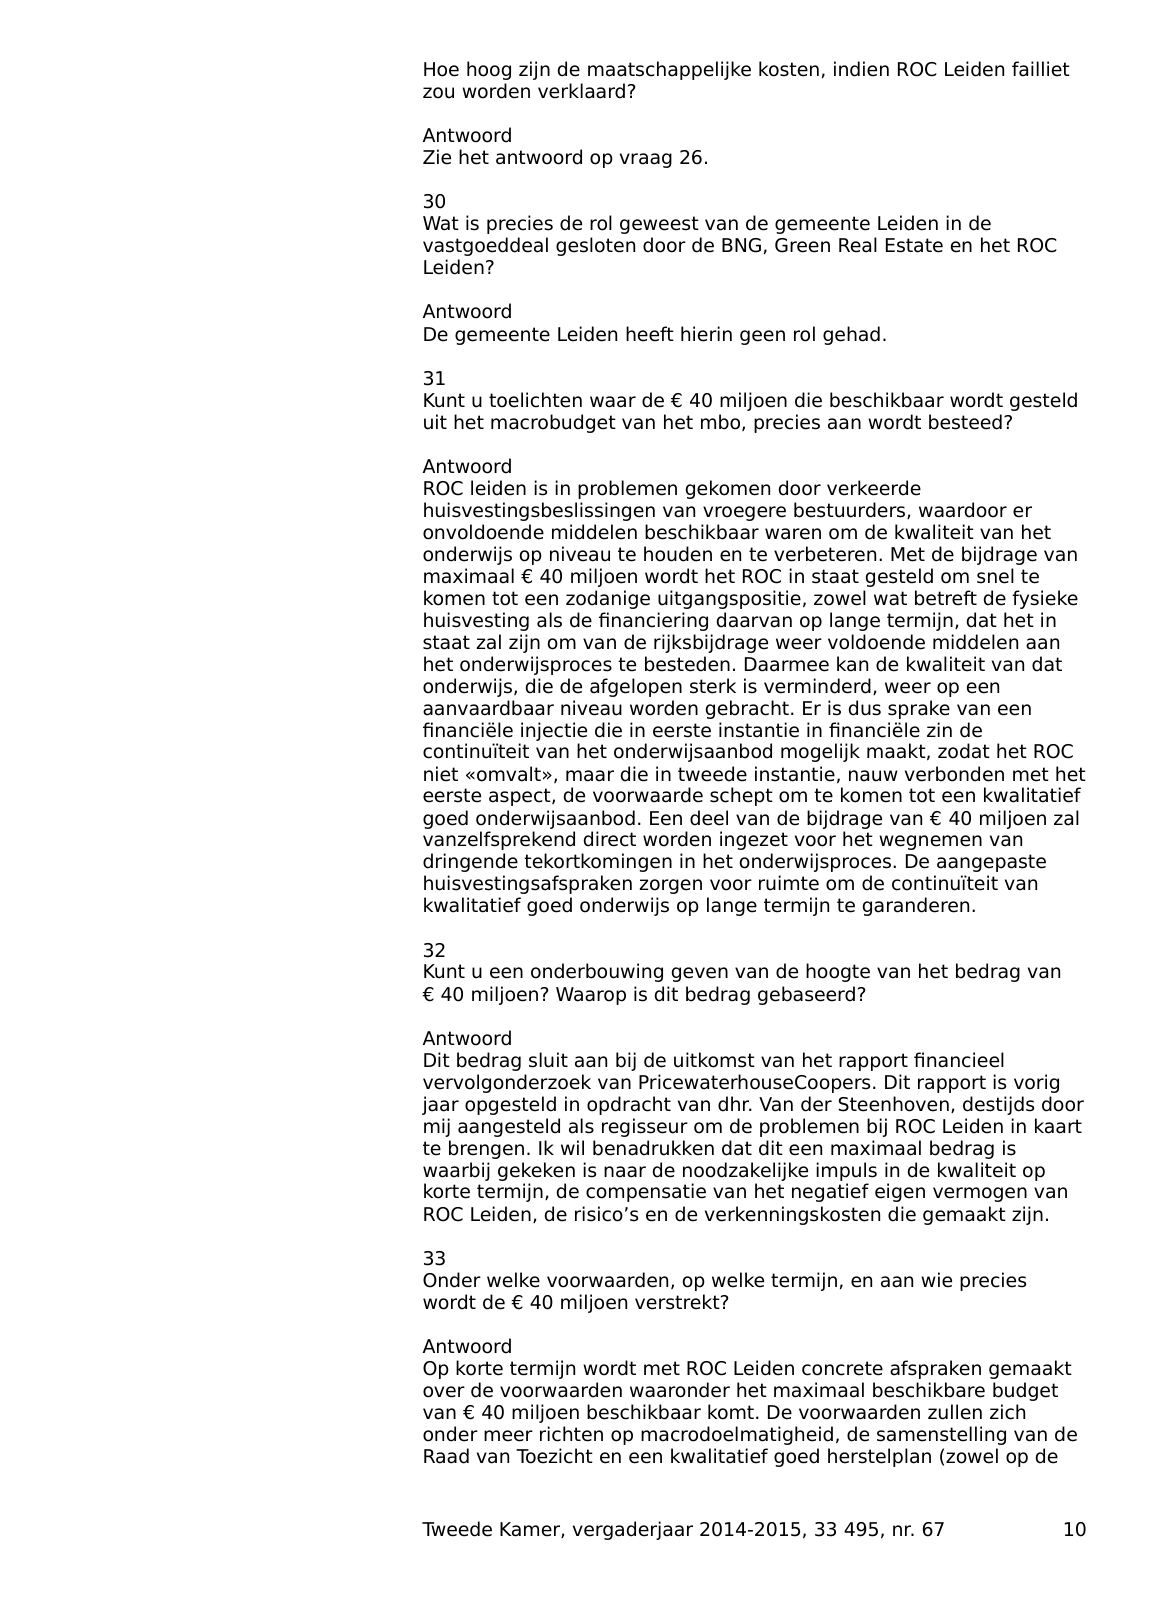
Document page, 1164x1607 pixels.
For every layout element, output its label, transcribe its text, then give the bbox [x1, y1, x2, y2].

text 33 [422, 1248, 1087, 1269]
text ROC leiden is in problemen gekomen door verkeerde huisvestingsbeslissingen van vroegere bestuurders, waardoor er onvoldoende middelen beschikbaar waren om de kwaliteit van het onderwijs op niveau te houden en te verbeteren. Met de bijdrage van maximaal € 40 miljoen wordt het ROC in staat gesteld om snel te komen tot een zodanige uitgangspositie, zowel wat betreft de fysieke huisvesting als de financiering daarvan op lange termijn, dat het in staat zal zijn om van de rijksbijdrage weer voldoende middelen aan het onderwijsproces te besteden. Daarmee kan de kwaliteit van dat onderwijs, die de afgelopen sterk is verminderd, weer op een aanvaardbaar niveau worden gebracht. Er is dus sprake van een financiële injectie die in eerste instantie in financiële zin de continuïteit van het onderwijsaanbod mogelijk maakt, zodat het ROC niet «omvalt», maar die in tweede instantie, nauw verbonden met het eerste aspect, de voorwaarde schept om te komen tot een kwalitatief goed onderwijsaanbod. Een deel van de bijdrage van € 40 miljoen zal vanzelfsprekend direct worden ingezet voor het wegnemen van dringende tekortkomingen in het onderwijsproces. De aangepaste huisvestingsafspraken zorgen voor ruimte om de continuïteit van kwalitatief goed onderwijs op lange termijn te garanderen. [422, 478, 1087, 917]
text Kunt u toelichten waar de € 40 miljoen die beschikbaar wordt gesteld uit het macrobudget van het mbo, precies aan wordt besteed? [422, 389, 1087, 433]
text Op korte termijn wordt met ROC Leiden concrete afspraken gemaakt over de voorwaarden waaronder het maximaal beschikbare budget van € 40 miljoen beschikbaar komt. De voorwaarden zullen zich onder meer richten op macrodoelmatigheid, de samenstelling van de Raad van Toezicht en een kwalitatief goed herstelplan (zowel op de [422, 1358, 1087, 1468]
text 30 [422, 191, 1087, 213]
text Kunt u een onderbouwing geven van de hoogte van het bedrag van € 40 miljoen? Waarop is dit bedrag gebaseerd? [422, 961, 1087, 1005]
text Hoe hoog zijn de maatschappelijke kosten, indien ROC Leiden failliet zou worden verklaard? [422, 59, 1087, 103]
text Zie het antwoord op vraag 26. [422, 147, 1087, 169]
text Dit bedrag sluit aan bij de uitkomst van het rapport financieel vervolgonderzoek van PricewaterhouseCoopers. Dit rapport is vorig jaar opgesteld in opdracht van dhr. Van der Steenhoven, destijds door mij aangesteld als regisseur om de problemen bij ROC Leiden in kaart te brengen. Ik wil benadrukken dat dit een maximaal bedrag is waarbij gekeken is naar de noodzakelijke impuls in de kwaliteit op korte termijn, de compensatie van het negatief eigen vermogen van ROC Leiden, de risico’s en de verkenningskosten die gemaakt zijn. [422, 1049, 1087, 1225]
text Antwoord [422, 1336, 1087, 1358]
text Antwoord [422, 301, 1087, 323]
text Onder welke voorwaarden, op welke termijn, en aan wie precies wordt de € 40 miljoen verstrekt? [422, 1269, 1087, 1313]
text Antwoord [422, 456, 1087, 478]
text 31 [422, 368, 1087, 389]
text Antwoord [422, 1028, 1087, 1049]
text Antwoord [422, 125, 1087, 147]
text De gemeente Leiden heeft hierin geen rol gehad. [422, 323, 1087, 345]
text Wat is precies de rol geweest van de gemeente Leiden in de vastgoeddeal gesloten door de BNG, Green Real Estate en het ROC Leiden? [422, 213, 1087, 279]
text 32 [422, 939, 1087, 961]
